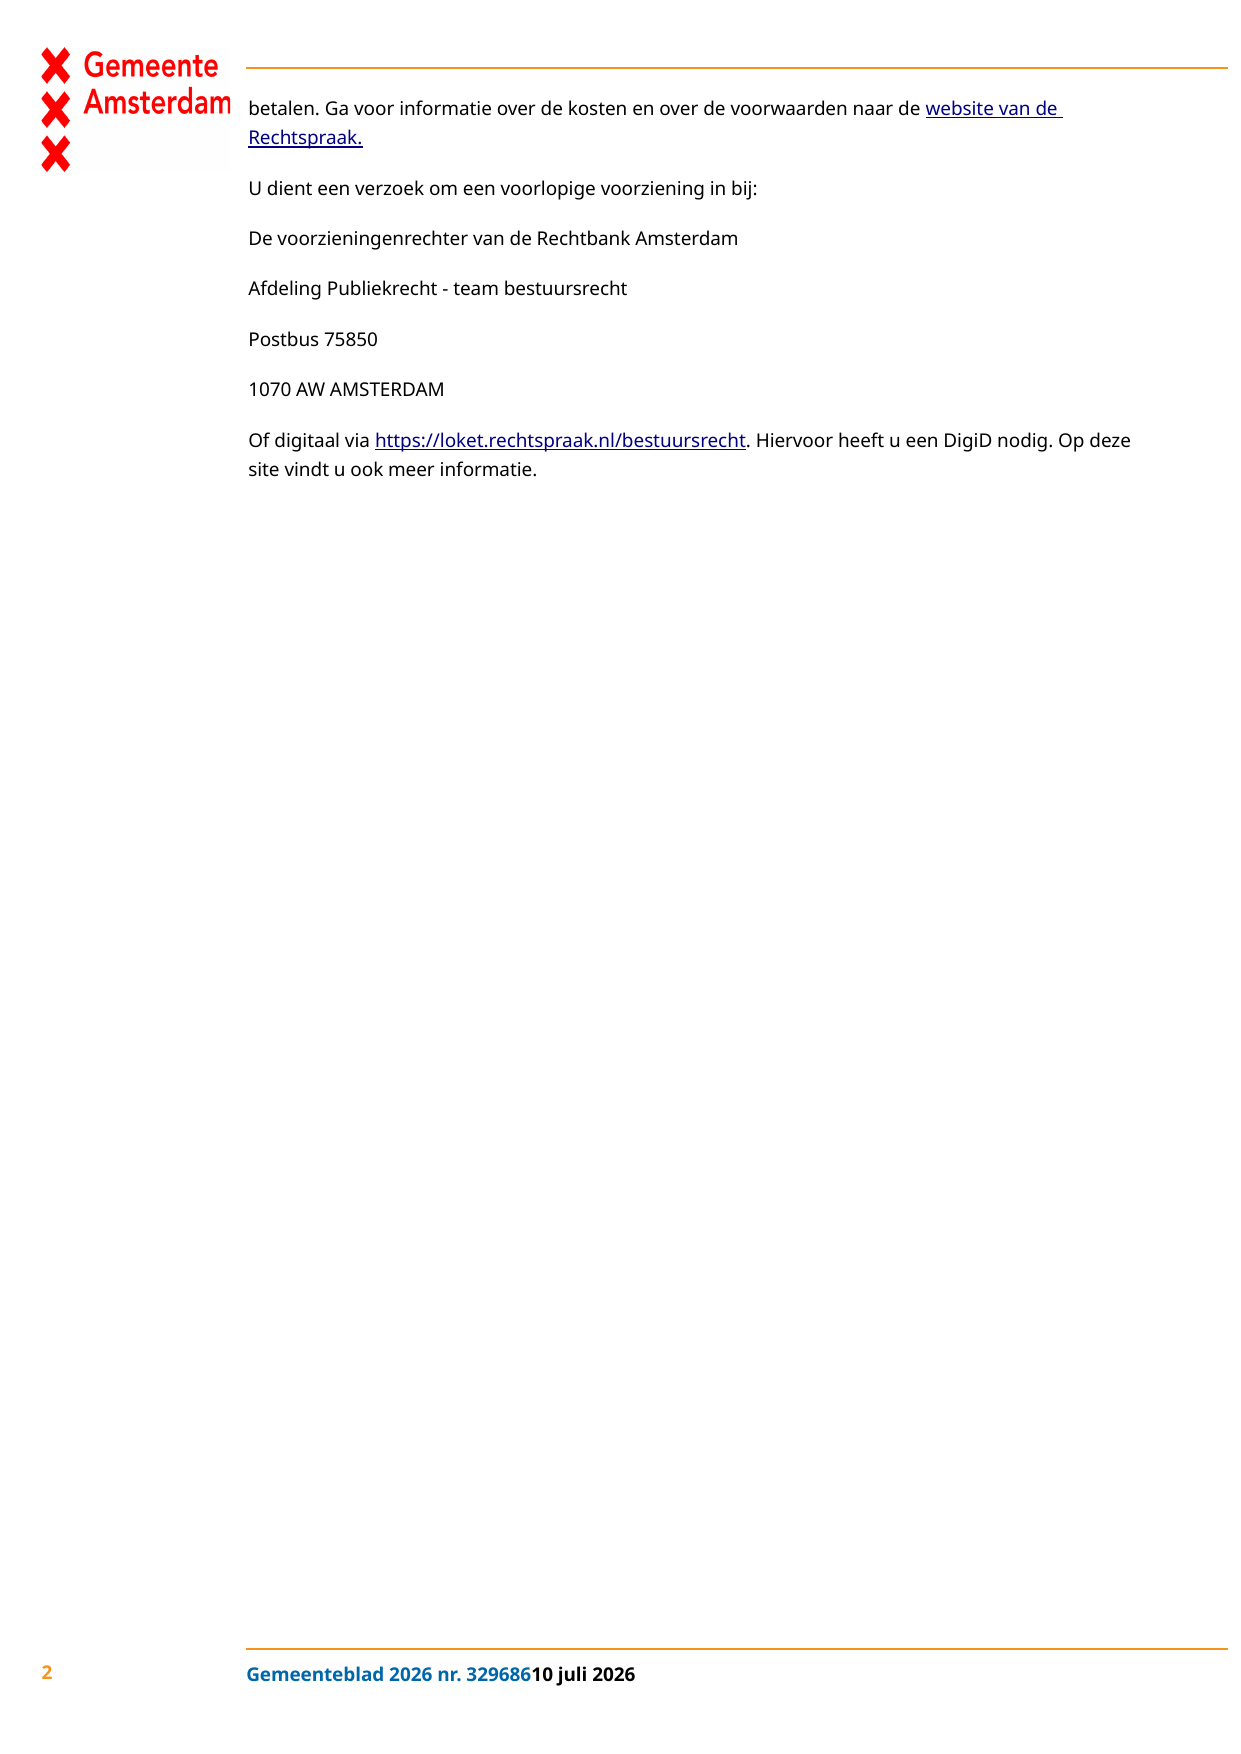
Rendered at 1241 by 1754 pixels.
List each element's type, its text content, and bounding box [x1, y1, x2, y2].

text De voorzieningenrechter van de Rechtbank Amsterdam [248, 225, 1152, 251]
text Postbus 75850 [248, 326, 1152, 352]
text U dient een verzoek om een voorlopige voorziening in bij: [248, 175, 1152, 201]
text betalen. Ga voor informatie over de kosten en over de voorwaarden naar de website van de Rechtspraak. [248, 95, 1152, 150]
text 1070 AW AMSTERDAM [248, 376, 1152, 402]
text Afdeling Publiekrecht - team bestuursrecht [248, 276, 1152, 301]
picture [41, 47, 231, 172]
text Of digitaal via https://loket.rechtspraak.nl/bestuursrecht. Hiervoor heeft u een DigiD nodig. Op deze site vindt u ook meer informatie. [248, 427, 1152, 482]
